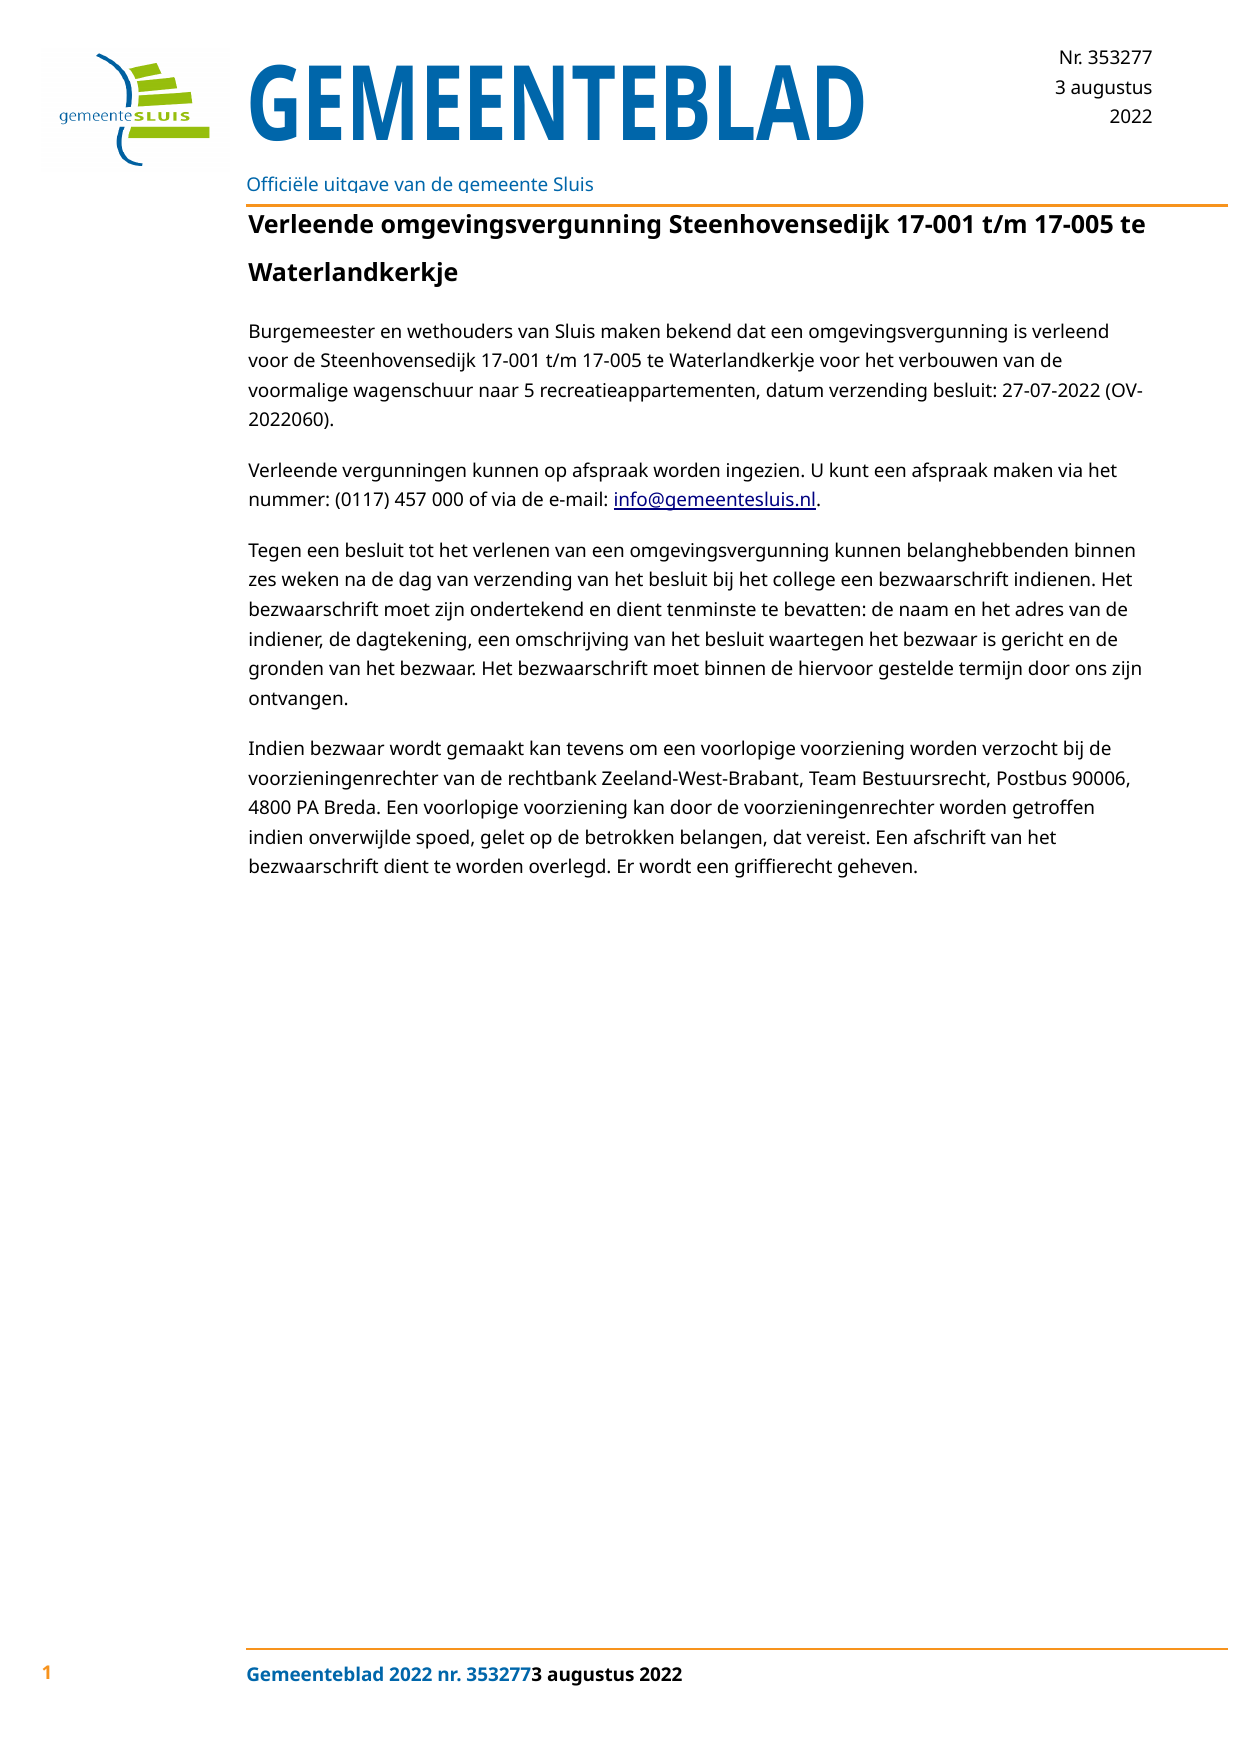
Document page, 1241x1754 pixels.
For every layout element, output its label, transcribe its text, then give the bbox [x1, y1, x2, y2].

text Tegen een besluit tot het verlenen van een omgevingsvergunning kunnen belanghebbenden binnen zes weken na de dag van verzending van het besluit bij het college een bezwaarschrift indienen. Het bezwaarschrift moet zijn ondertekend en dient tenminste te bevatten: de naam en het adres van de indiener, de dagtekening, een omschrijving van het besluit waartegen het bezwaar is gericht en de gronden van het bezwaar. Het bezwaarschrift moet binnen de hiervoor gestelde termijn door ons zijn ontvangen. [248, 537, 1152, 711]
text Burgemeester en wethouders van Sluis maken bekend dat een omgevingsvergunning is verleend voor de Steenhovensedijk 17-001 t/m 17-005 te Waterlandkerkje voor het verbouwen van de voormalige wagenschuur naar 5 recreatieappartementen, datum verzending besluit: 27-07-2022 (OV-2022060). [248, 318, 1152, 432]
picture [41, 47, 231, 172]
text Verleende omgevingsvergunning Steenhovensedijk 17-001 t/m 17-005 te Waterlandkerkje [248, 207, 1152, 288]
text Indien bezwaar wordt gemaakt kan tevens om een voorlopige voorziening worden verzocht bij de voorzieningenrechter van de rechtbank Zeeland-West-Brabant, Team Bestuursrecht, Postbus 90006, 4800 PA Breda. Een voorlopige voorziening kan door de voorzieningenrechter worden getroffen indien onverwijlde spoed, gelet op de betrokken belangen, dat vereist. Een afschrift van het bezwaarschrift dient te worden overlegd. Er wordt een griffierecht geheven. [248, 735, 1152, 879]
text Verleende vergunningen kunnen op afspraak worden ingezien. U kunt een afspraak maken via het nummer: (0117) 457 000 of via de e-mail: info@gemeentesluis.nl. [248, 457, 1152, 512]
